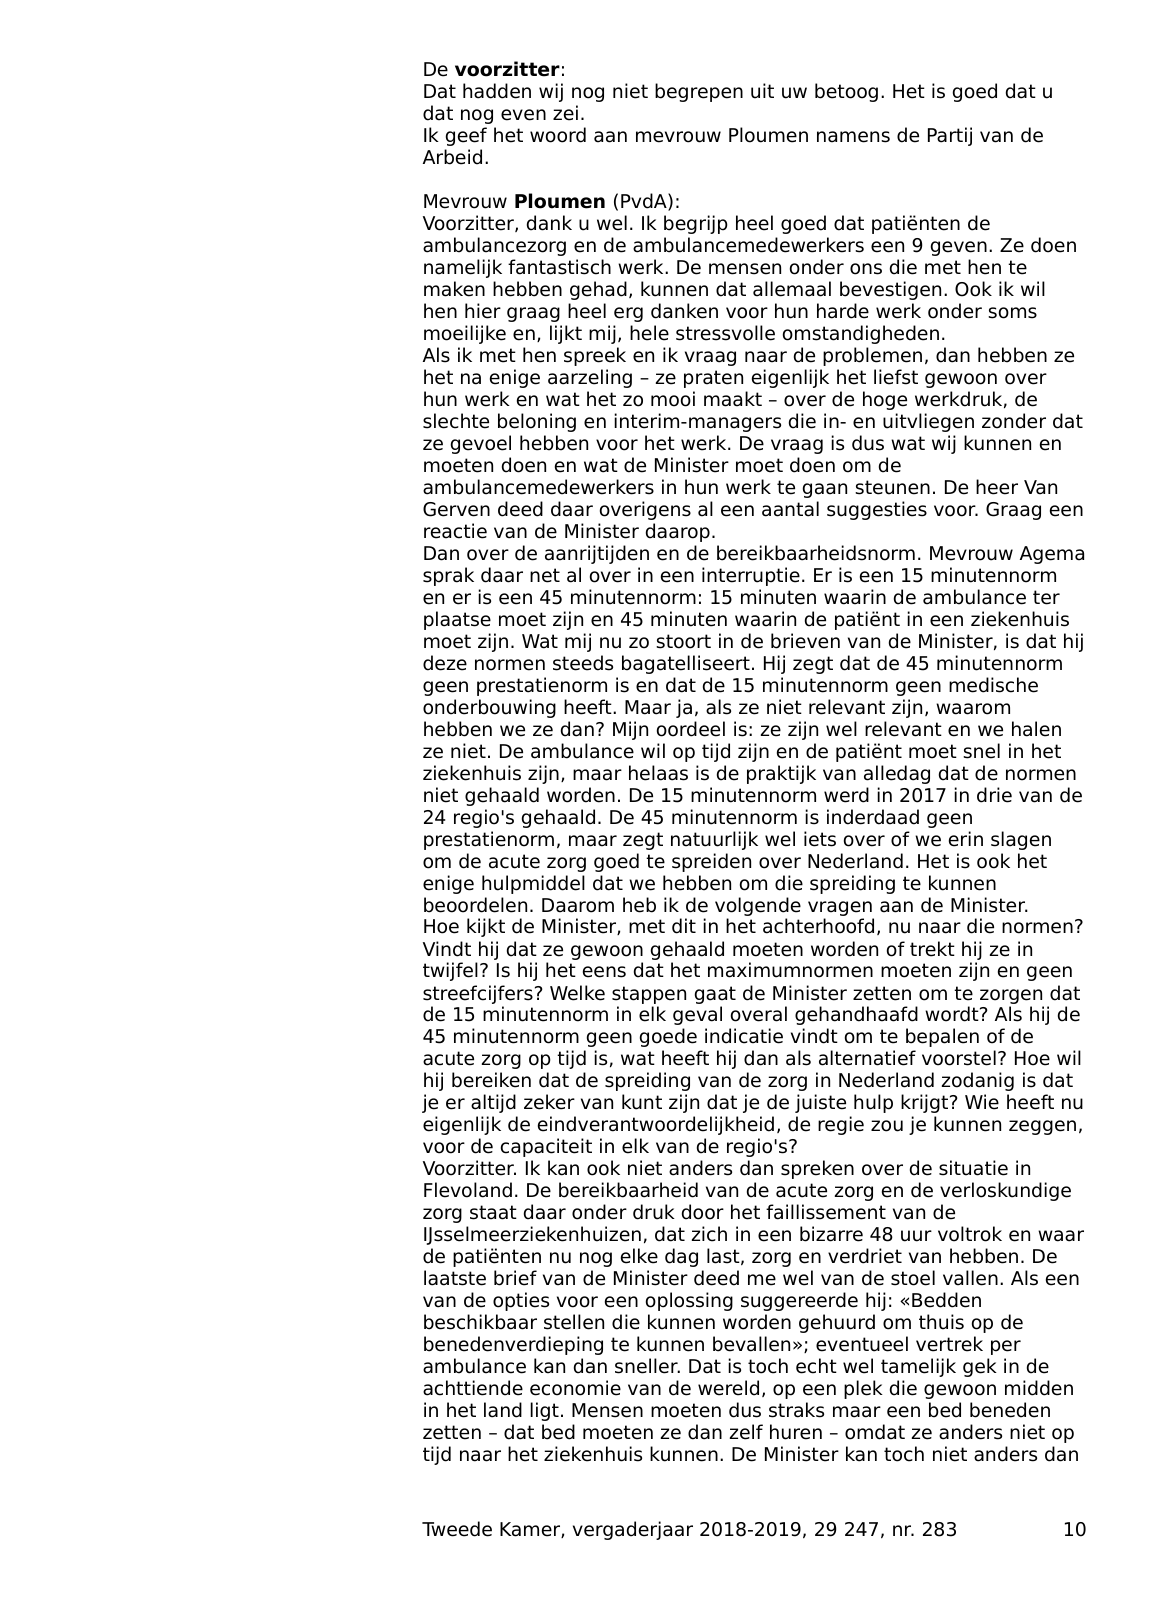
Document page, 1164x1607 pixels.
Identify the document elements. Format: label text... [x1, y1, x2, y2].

text Voorzitter. Ik kan ook niet anders dan spreken over de situatie in Flevoland. De bereikbaarheid van de acute zorg en de verloskundige zorg staat daar onder druk door het faillissement van de IJsselmeerziekenhuizen, dat zich in een bizarre 48 uur voltrok en waar de patiënten nu nog elke dag last, zorg en verdriet van hebben. De laatste brief van de Minister deed me wel van de stoel vallen. Als een van de opties voor een oplossing suggereerde hij: «Bedden beschikbaar stellen die kunnen worden gehuurd om thuis op de benedenverdieping te kunnen bevallen»; eventueel vertrek per ambulance kan dan sneller. Dat is toch echt wel tamelijk gek in de achttiende economie van de wereld, op een plek die gewoon midden in het land ligt. Mensen moeten dus straks maar een bed beneden zetten – dat bed moeten ze dan zelf huren – omdat ze anders niet op tijd naar het ziekenhuis kunnen. De Minister kan toch niet anders dan [422, 1158, 1087, 1466]
text Als ik met hen spreek en ik vraag naar de problemen, dan hebben ze het na enige aarzeling – ze praten eigenlijk het liefst gewoon over hun werk en wat het zo mooi maakt – over de hoge werkdruk, de slechte beloning en interim-managers die in- en uitvliegen zonder dat ze gevoel hebben voor het werk. De vraag is dus wat wij kunnen en moeten doen en wat de Minister moet doen om de ambulancemedewerkers in hun werk te gaan steunen. De heer Van Gerven deed daar overigens al een aantal suggesties voor. Graag een reactie van de Minister daarop. [422, 345, 1087, 543]
text Hoe kijkt de Minister, met dit in het achterhoofd, nu naar die normen? Vindt hij dat ze gewoon gehaald moeten worden of trekt hij ze in twijfel? Is hij het eens dat het maximumnormen moeten zijn en geen streefcijfers? Welke stappen gaat de Minister zetten om te zorgen dat de 15 minutennorm in elk geval overal gehandhaafd wordt? Als hij de 45 minutennorm geen goede indicatie vindt om te bepalen of de acute zorg op tijd is, wat heeft hij dan als alternatief voorstel? Hoe wil hij bereiken dat de spreiding van de zorg in Nederland zodanig is dat je er altijd zeker van kunt zijn dat je de juiste hulp krijgt? Wie heeft nu eigenlijk de eindverantwoordelijkheid, de regie zou je kunnen zeggen, voor de capaciteit in elk van de regio's? [422, 916, 1087, 1158]
text Mevrouw Ploumen (PvdA): [422, 191, 1087, 213]
text Ik geef het woord aan mevrouw Ploumen namens de Partij van de Arbeid. [422, 125, 1087, 169]
text De voorzitter: [422, 59, 1087, 81]
text Dan over de aanrijtijden en de bereikbaarheidsnorm. Mevrouw Agema sprak daar net al over in een interruptie. Er is een 15 minutennorm en er is een 45 minutennorm: 15 minuten waarin de ambulance ter plaatse moet zijn en 45 minuten waarin de patiënt in een ziekenhuis moet zijn. Wat mij nu zo stoort in de brieven van de Minister, is dat hij deze normen steeds bagatelliseert. Hij zegt dat de 45 minutennorm geen prestatienorm is en dat de 15 minutennorm geen medische onderbouwing heeft. Maar ja, als ze niet relevant zijn, waarom hebben we ze dan? Mijn oordeel is: ze zijn wel relevant en we halen ze niet. De ambulance wil op tijd zijn en de patiënt moet snel in het ziekenhuis zijn, maar helaas is de praktijk van alledag dat de normen niet gehaald worden. De 15 minutennorm werd in 2017 in drie van de 24 regio's gehaald. De 45 minutennorm is inderdaad geen prestatienorm, maar zegt natuurlijk wel iets over of we erin slagen om de acute zorg goed te spreiden over Nederland. Het is ook het enige hulpmiddel dat we hebben om die spreiding te kunnen beoordelen. Daarom heb ik de volgende vragen aan de Minister. [422, 543, 1087, 916]
text Dat hadden wij nog niet begrepen uit uw betoog. Het is goed dat u dat nog even zei. [422, 81, 1087, 125]
text Voorzitter, dank u wel. Ik begrijp heel goed dat patiënten de ambulancezorg en de ambulancemedewerkers een 9 geven. Ze doen namelijk fantastisch werk. De mensen onder ons die met hen te maken hebben gehad, kunnen dat allemaal bevestigen. Ook ik wil hen hier graag heel erg danken voor hun harde werk onder soms moeilijke en, lijkt mij, hele stressvolle omstandigheden. [422, 213, 1087, 345]
